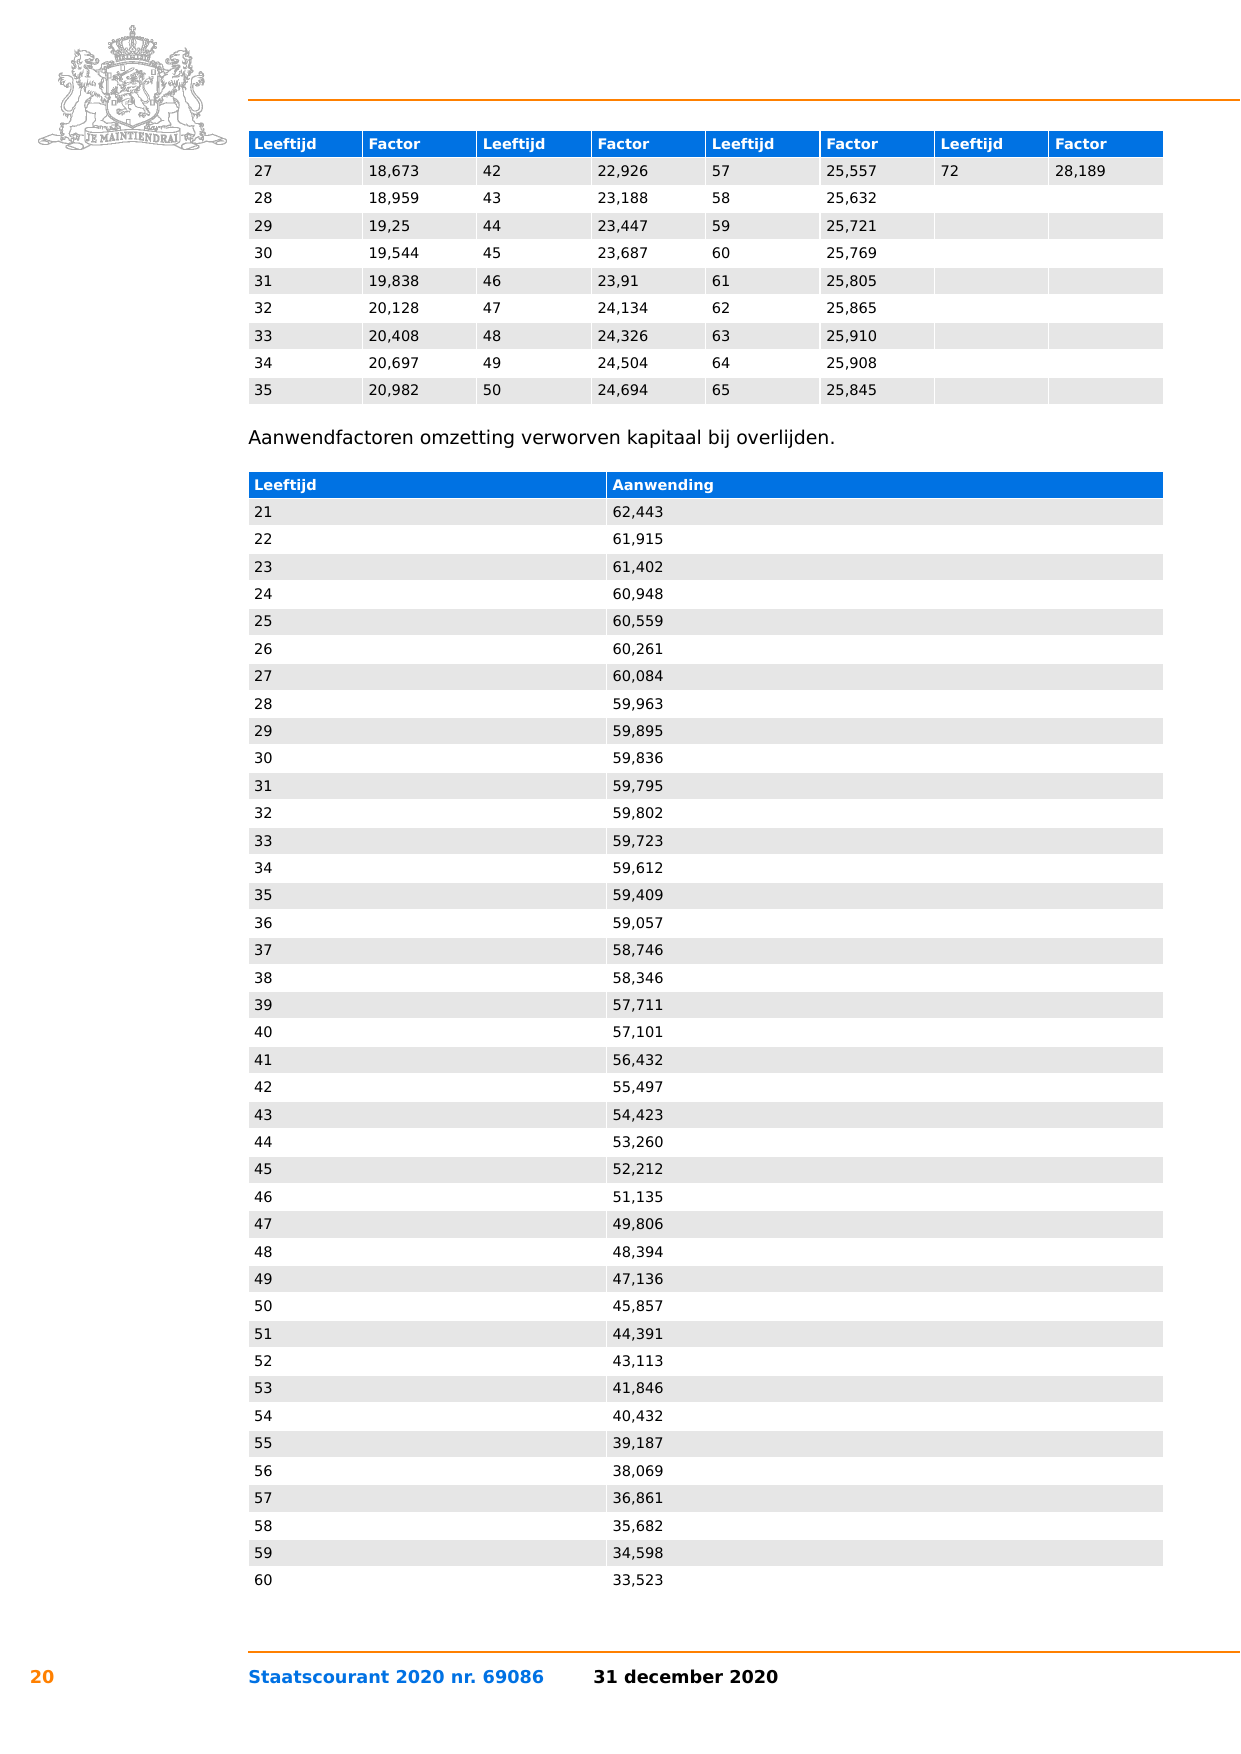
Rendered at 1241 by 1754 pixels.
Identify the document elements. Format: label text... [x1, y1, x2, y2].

table_cell 58 [706, 186, 819, 212]
table_cell 27 [249, 664, 606, 690]
table_cell 39,187 [607, 1431, 1163, 1457]
table_cell 53 [249, 1376, 606, 1402]
table_cell 60 [249, 1568, 606, 1594]
table_cell 55,497 [607, 1074, 1163, 1101]
table_cell [935, 268, 1048, 294]
table_cell 41 [249, 1047, 606, 1073]
table_cell 27 [249, 158, 362, 185]
table_header Factor [363, 131, 476, 157]
table_cell 25,908 [821, 350, 934, 376]
table_cell 57,101 [607, 1020, 1163, 1046]
table_cell [935, 186, 1048, 212]
table_cell 65 [706, 378, 819, 404]
table_cell 61,402 [607, 554, 1163, 580]
table_cell 56 [249, 1458, 606, 1484]
table_cell 55 [249, 1431, 606, 1457]
table_header Leeftijd [477, 131, 591, 157]
table_cell 35 [249, 883, 606, 909]
table_cell 59 [249, 1540, 606, 1566]
table_cell 28 [249, 691, 606, 717]
table_cell 37 [249, 938, 606, 964]
table_cell 24 [249, 581, 606, 608]
table_cell 23,447 [592, 213, 705, 239]
table_cell 60 [706, 241, 819, 267]
table_cell [1049, 186, 1163, 212]
table_cell 20,128 [363, 295, 476, 322]
table_cell 23,91 [592, 268, 705, 294]
table_header Factor [592, 131, 705, 157]
table_cell 41,846 [607, 1376, 1163, 1402]
table_cell 24,694 [592, 378, 705, 404]
table_cell 48 [249, 1239, 606, 1265]
table_cell 48 [477, 323, 591, 349]
table_cell 21 [249, 499, 606, 525]
table_cell [1049, 268, 1163, 294]
table_cell 58,346 [607, 965, 1163, 991]
table_cell [1049, 350, 1163, 376]
table_cell 19,544 [363, 241, 476, 267]
table_cell 64 [706, 350, 819, 376]
table_cell [935, 295, 1048, 322]
table_cell 33 [249, 323, 362, 349]
picture [38, 25, 227, 150]
table_cell [1049, 241, 1163, 267]
table_cell 32 [249, 295, 362, 322]
table_cell 57 [249, 1485, 606, 1512]
table_cell [935, 323, 1048, 349]
table_cell 46 [477, 268, 591, 294]
table_header Aanwending [607, 472, 1163, 498]
table_cell 32 [249, 800, 606, 827]
table_cell 49 [477, 350, 591, 376]
table_header Leeftijd [249, 472, 606, 498]
table_cell 34,598 [607, 1540, 1163, 1566]
table_cell 59,895 [607, 718, 1163, 744]
table_cell 52 [249, 1348, 606, 1375]
table_cell 23,188 [592, 186, 705, 212]
table_cell 44,391 [607, 1321, 1163, 1347]
table_cell 60,084 [607, 664, 1163, 690]
table_header Leeftijd [935, 131, 1048, 157]
table_cell 51,135 [607, 1184, 1163, 1210]
table_cell 35,682 [607, 1513, 1163, 1539]
table_cell 54 [249, 1403, 606, 1429]
table_cell 25,865 [821, 295, 934, 322]
table_cell 29 [249, 213, 362, 239]
table_cell 50 [249, 1294, 606, 1320]
table_cell 51 [249, 1321, 606, 1347]
table_cell 59,795 [607, 773, 1163, 799]
table_cell 30 [249, 746, 606, 772]
table_cell 26 [249, 636, 606, 662]
table_cell 38 [249, 965, 606, 991]
table_cell 43 [477, 186, 591, 212]
table_cell 45 [477, 241, 591, 267]
table_cell 56,432 [607, 1047, 1163, 1073]
table_cell 33,523 [607, 1568, 1163, 1594]
table_cell 46 [249, 1184, 606, 1210]
table_cell 59,836 [607, 746, 1163, 772]
table_header Factor [821, 131, 934, 157]
table_cell 25,910 [821, 323, 934, 349]
table_cell 20,982 [363, 378, 476, 404]
table_cell 40,432 [607, 1403, 1163, 1429]
table_cell 63 [706, 323, 819, 349]
table_cell 24,134 [592, 295, 705, 322]
table_cell 34 [249, 350, 362, 376]
table_cell 25,632 [821, 186, 934, 212]
table_cell 33 [249, 828, 606, 854]
table_cell 59,802 [607, 800, 1163, 827]
table_cell [935, 241, 1048, 267]
table_cell 59 [706, 213, 819, 239]
table_cell 25,769 [821, 241, 934, 267]
table_cell 20,697 [363, 350, 476, 376]
table_cell 31 [249, 773, 606, 799]
table_cell 44 [249, 1129, 606, 1156]
text Aanwendfactoren omzetting verworven kapitaal bij overlijden. [248, 427, 1163, 449]
table_cell 36,861 [607, 1485, 1163, 1512]
table_cell 35 [249, 378, 362, 404]
table_cell [935, 378, 1048, 404]
table_cell 22,926 [592, 158, 705, 185]
table_cell 42 [477, 158, 591, 185]
table_cell 61 [706, 268, 819, 294]
table_cell 22 [249, 526, 606, 553]
table_cell 60,559 [607, 609, 1163, 635]
table_cell 31 [249, 268, 362, 294]
table_cell 19,25 [363, 213, 476, 239]
table_cell 59,612 [607, 855, 1163, 882]
table_cell 49 [249, 1266, 606, 1292]
table_cell 47,136 [607, 1266, 1163, 1292]
table_cell 24,326 [592, 323, 705, 349]
table_cell 45 [249, 1157, 606, 1183]
table_cell [935, 350, 1048, 376]
table_cell 19,838 [363, 268, 476, 294]
table_cell 58,746 [607, 938, 1163, 964]
table_cell 18,673 [363, 158, 476, 185]
table_cell 45,857 [607, 1294, 1163, 1320]
table_cell 49,806 [607, 1211, 1163, 1238]
table_cell 25 [249, 609, 606, 635]
table_cell 34 [249, 855, 606, 882]
table_cell 59,723 [607, 828, 1163, 854]
table_cell 18,959 [363, 186, 476, 212]
table_cell 59,057 [607, 910, 1163, 936]
table_cell 25,805 [821, 268, 934, 294]
table_cell 57,711 [607, 992, 1163, 1018]
table_cell 59,963 [607, 691, 1163, 717]
table_cell 25,721 [821, 213, 934, 239]
table_cell 47 [249, 1211, 606, 1238]
table_cell 23,687 [592, 241, 705, 267]
table_cell 43 [249, 1102, 606, 1128]
table_cell 61,915 [607, 526, 1163, 553]
table_cell 53,260 [607, 1129, 1163, 1156]
table_cell 24,504 [592, 350, 705, 376]
table_cell 38,069 [607, 1458, 1163, 1484]
table_cell 29 [249, 718, 606, 744]
table_cell 42 [249, 1074, 606, 1101]
table_cell 62 [706, 295, 819, 322]
table_cell [1049, 295, 1163, 322]
table_cell 50 [477, 378, 591, 404]
table_cell 28 [249, 186, 362, 212]
table_cell [1049, 378, 1163, 404]
table_header Leeftijd [249, 131, 362, 157]
table_cell 28,189 [1049, 158, 1163, 185]
table_cell 60,948 [607, 581, 1163, 608]
table_cell 23 [249, 554, 606, 580]
table_cell 39 [249, 992, 606, 1018]
table_cell 57 [706, 158, 819, 185]
table_cell [1049, 213, 1163, 239]
table_cell 40 [249, 1020, 606, 1046]
table_cell 43,113 [607, 1348, 1163, 1375]
table_cell 54,423 [607, 1102, 1163, 1128]
table_cell 59,409 [607, 883, 1163, 909]
table_cell 62,443 [607, 499, 1163, 525]
table_cell 30 [249, 241, 362, 267]
table_cell 72 [935, 158, 1048, 185]
table_cell 52,212 [607, 1157, 1163, 1183]
table_cell 47 [477, 295, 591, 322]
table_cell 20,408 [363, 323, 476, 349]
table_cell 58 [249, 1513, 606, 1539]
table_cell [1049, 323, 1163, 349]
table_cell 44 [477, 213, 591, 239]
table_cell 25,845 [821, 378, 934, 404]
table_header Factor [1049, 131, 1163, 157]
table_cell 25,557 [821, 158, 934, 185]
table_cell 48,394 [607, 1239, 1163, 1265]
table_cell [935, 213, 1048, 239]
table_header Leeftijd [706, 131, 819, 157]
table_cell 36 [249, 910, 606, 936]
table_cell 60,261 [607, 636, 1163, 662]
